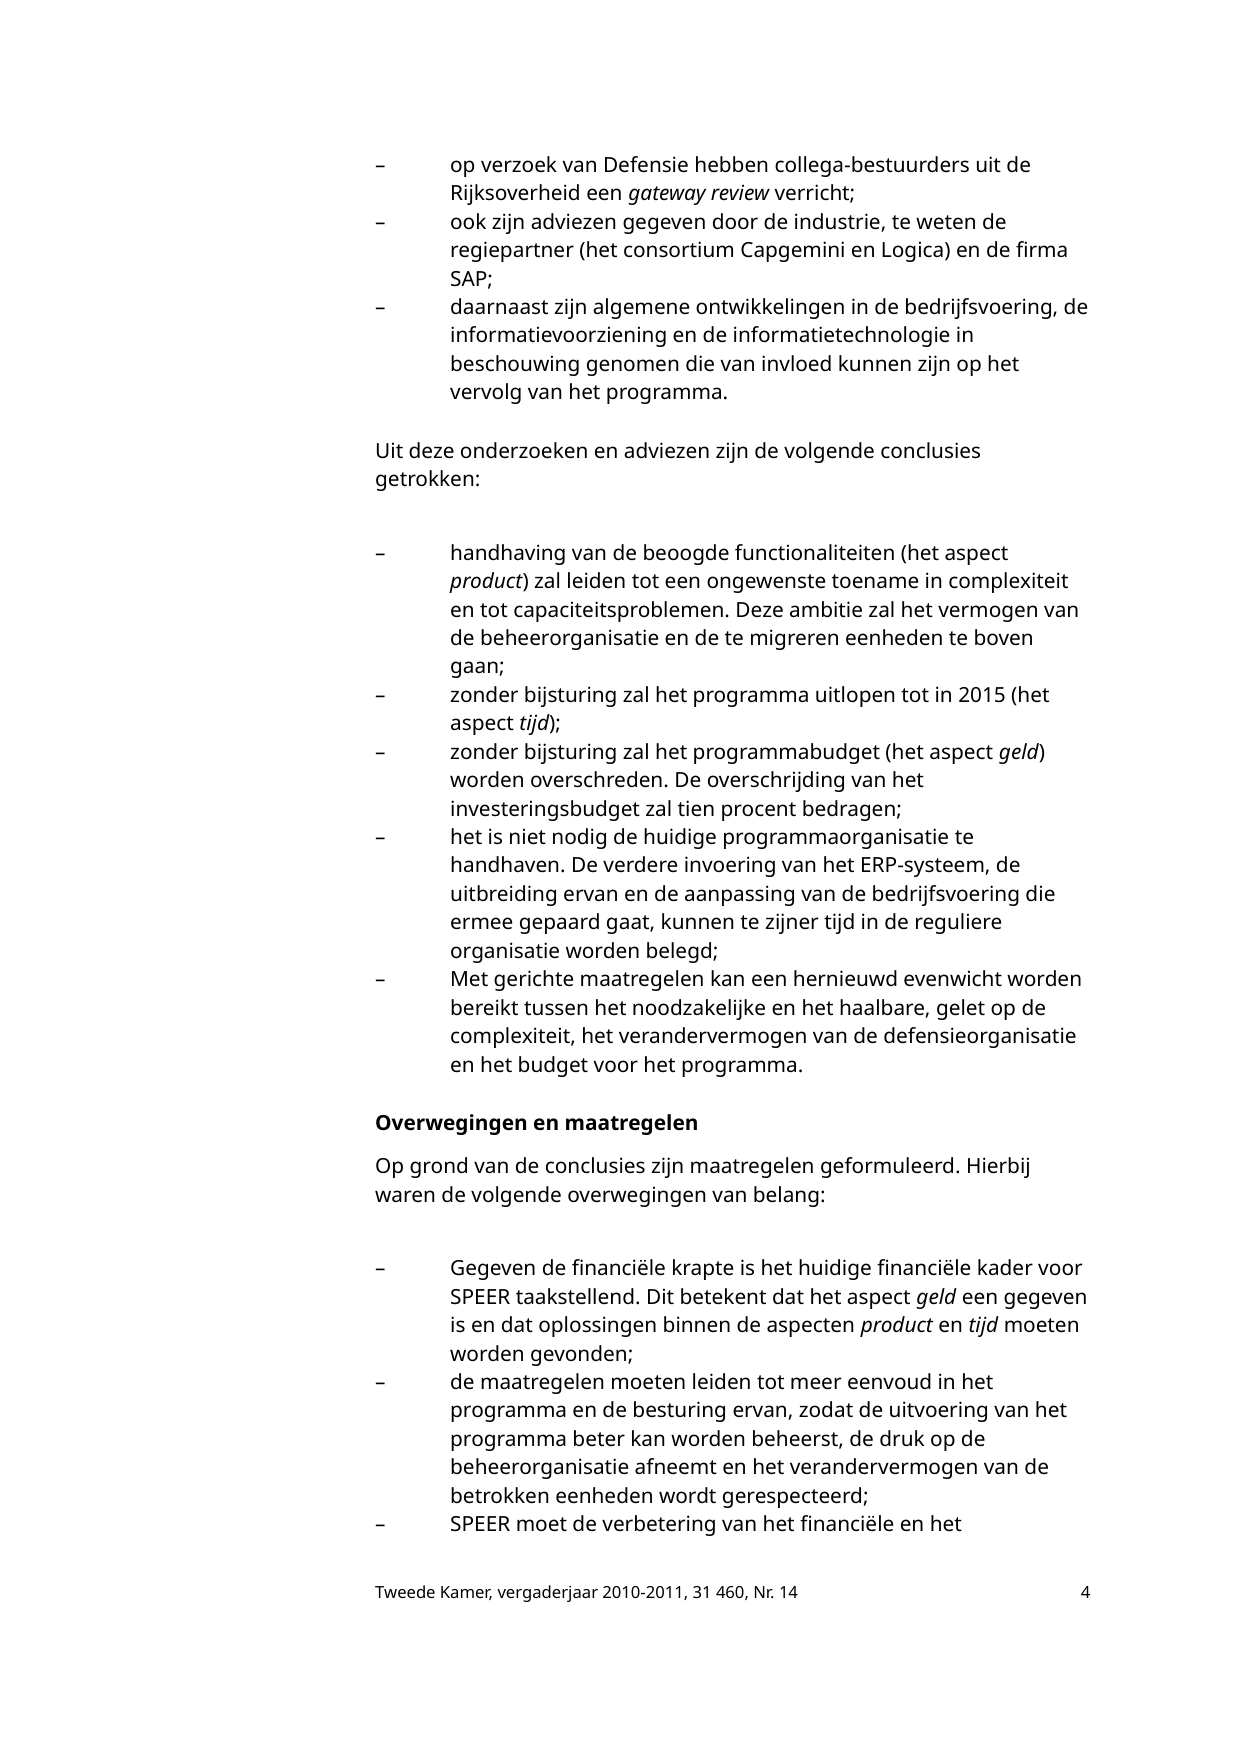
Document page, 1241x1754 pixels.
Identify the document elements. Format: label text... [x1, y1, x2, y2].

list zonder bijsturing zal het programma uitlopen tot in 2015 (het aspect tijd); [375, 680, 1090, 737]
list daarnaast zijn algemene ontwikkelingen in de bedrijfsvoering, de informatievoorziening en de informatietechnologie in beschouwing genomen die van invloed kunnen zijn op het vervolg van het programma. [375, 292, 1090, 406]
list SPEER moet de verbetering van het financiële en het [375, 1509, 1090, 1538]
list Met gerichte maatregelen kan een hernieuwd evenwicht worden bereikt tussen het noodzakelijke en het haalbare, gelet op de complexiteit, het verandervermogen van de defensieorganisatie en het budget voor het programma. [375, 964, 1090, 1078]
list handhaving van de beoogde functionaliteiten (het aspect product) zal leiden tot een ongewenste toename in complexiteit en tot capaciteitsproblemen. Deze ambitie zal het vermogen van de beheerorganisatie en de te migreren eenheden te boven gaan; [375, 538, 1090, 680]
list op verzoek van Defensie hebben collega-bestuurders uit de Rijksoverheid een gateway review verricht; [375, 150, 1090, 207]
text Uit deze onderzoeken en adviezen zijn de volgende conclusies getrokken: [375, 436, 1090, 493]
text Op grond van de conclusies zijn maatregelen geformuleerd. Hierbij waren de volgende overwegingen van belang: [375, 1152, 1090, 1208]
list het is niet nodig de huidige programmaorganisatie te handhaven. De verdere invoering van het ERP-systeem, de uitbreiding ervan en de aanpassing van de bedrijfsvoering die ermee gepaard gaat, kunnen te zijner tijd in de reguliere organisatie worden belegd; [375, 822, 1090, 964]
list Gegeven de financiële krapte is het huidige financiële kader voor SPEER taakstellend. Dit betekent dat het aspect geld een gegeven is en dat oplossingen binnen de aspecten product en tijd moeten worden gevonden; [375, 1253, 1090, 1367]
list de maatregelen moeten leiden tot meer eenvoud in het programma en de besturing ervan, zodat de uitvoering van het programma beter kan worden beheerst, de druk op de beheerorganisatie afneemt en het verandervermogen van de betrokken eenheden wordt gerespecteerd; [375, 1367, 1090, 1509]
list ook zijn adviezen gegeven door de industrie, te weten de regiepartner (het consortium Capgemini en Logica) en de firma SAP; [375, 207, 1090, 292]
text Overwegingen en maatregelen [375, 1108, 1090, 1137]
list zonder bijsturing zal het programmabudget (het aspect geld) worden overschreden. De overschrijding van het investeringsbudget zal tien procent bedragen; [375, 737, 1090, 822]
